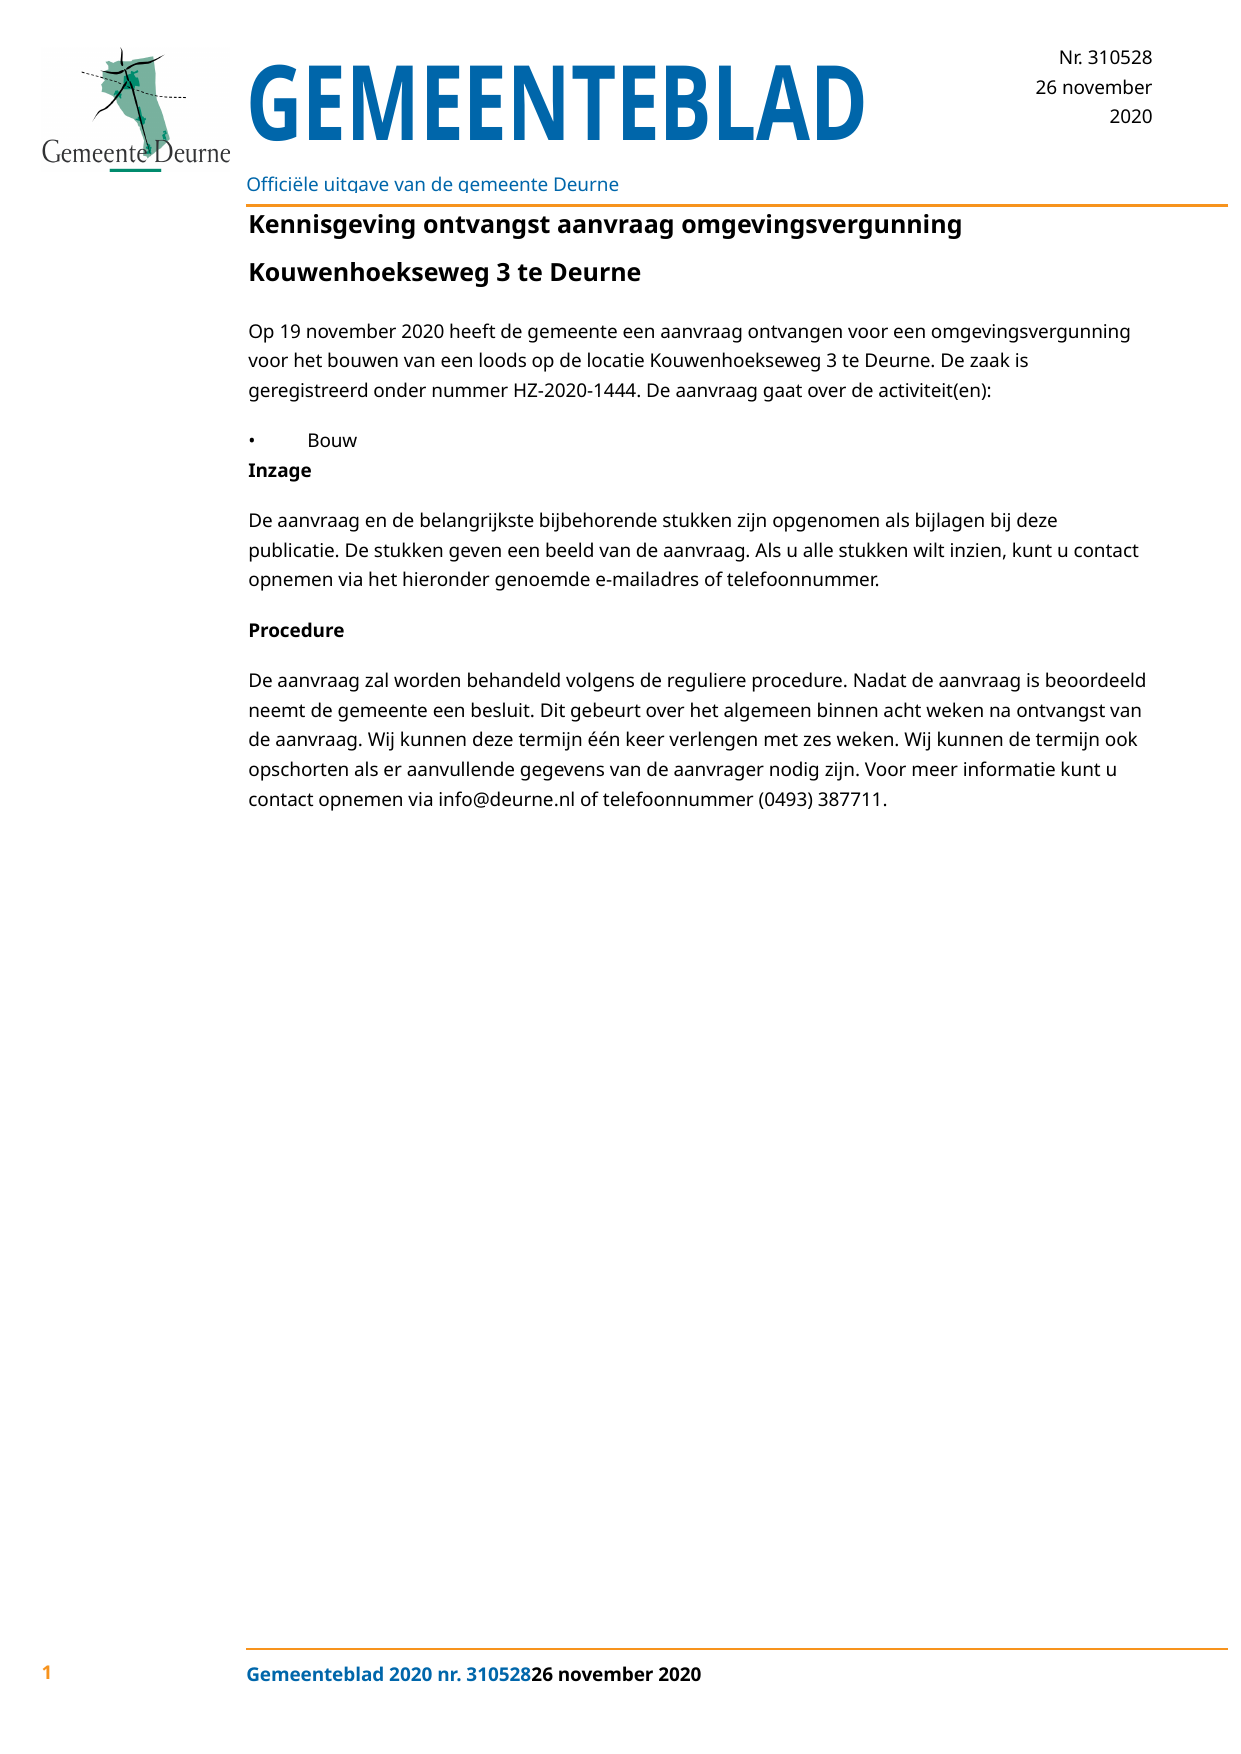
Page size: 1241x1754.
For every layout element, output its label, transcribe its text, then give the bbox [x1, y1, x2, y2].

picture [41, 47, 231, 172]
text Inzage [248, 457, 1152, 483]
text Kennisgeving ontvangst aanvraag omgevingsvergunning Kouwenhoekseweg 3 te Deurne [248, 207, 1152, 288]
text De aanvraag zal worden behandeld volgens de reguliere procedure. Nadat de aanvraag is beoordeeld neemt de gemeente een besluit. Dit gebeurt over het algemeen binnen acht weken na ontvangst van de aanvraag. Wij kunnen deze termijn één keer verlengen met zes weken. Wij kunnen de termijn ook opschorten als er aanvullende gegevens van de aanvrager nodig zijn. Voor meer informatie kunt u contact opnemen via info@deurne.nl of telefoonnummer (0493) 387711. [248, 667, 1152, 812]
text De aanvraag en de belangrijkste bijbehorende stukken zijn opgenomen als bijlagen bij deze publicatie. De stukken geven een beeld van de aanvraag. Als u alle stukken wilt inzien, kunt u contact opnemen via het hieronder genoemde e-mailadres of telefoonnummer. [248, 507, 1152, 592]
list Bouw [248, 427, 1152, 453]
text Procedure [248, 617, 1152, 643]
text Op 19 november 2020 heeft de gemeente een aanvraag ontvangen voor een omgevingsvergunning voor het bouwen van een loods op de locatie Kouwenhoekseweg 3 te Deurne. De zaak is geregistreerd onder nummer HZ-2020-1444. De aanvraag gaat over de activiteit(en): [248, 318, 1152, 403]
